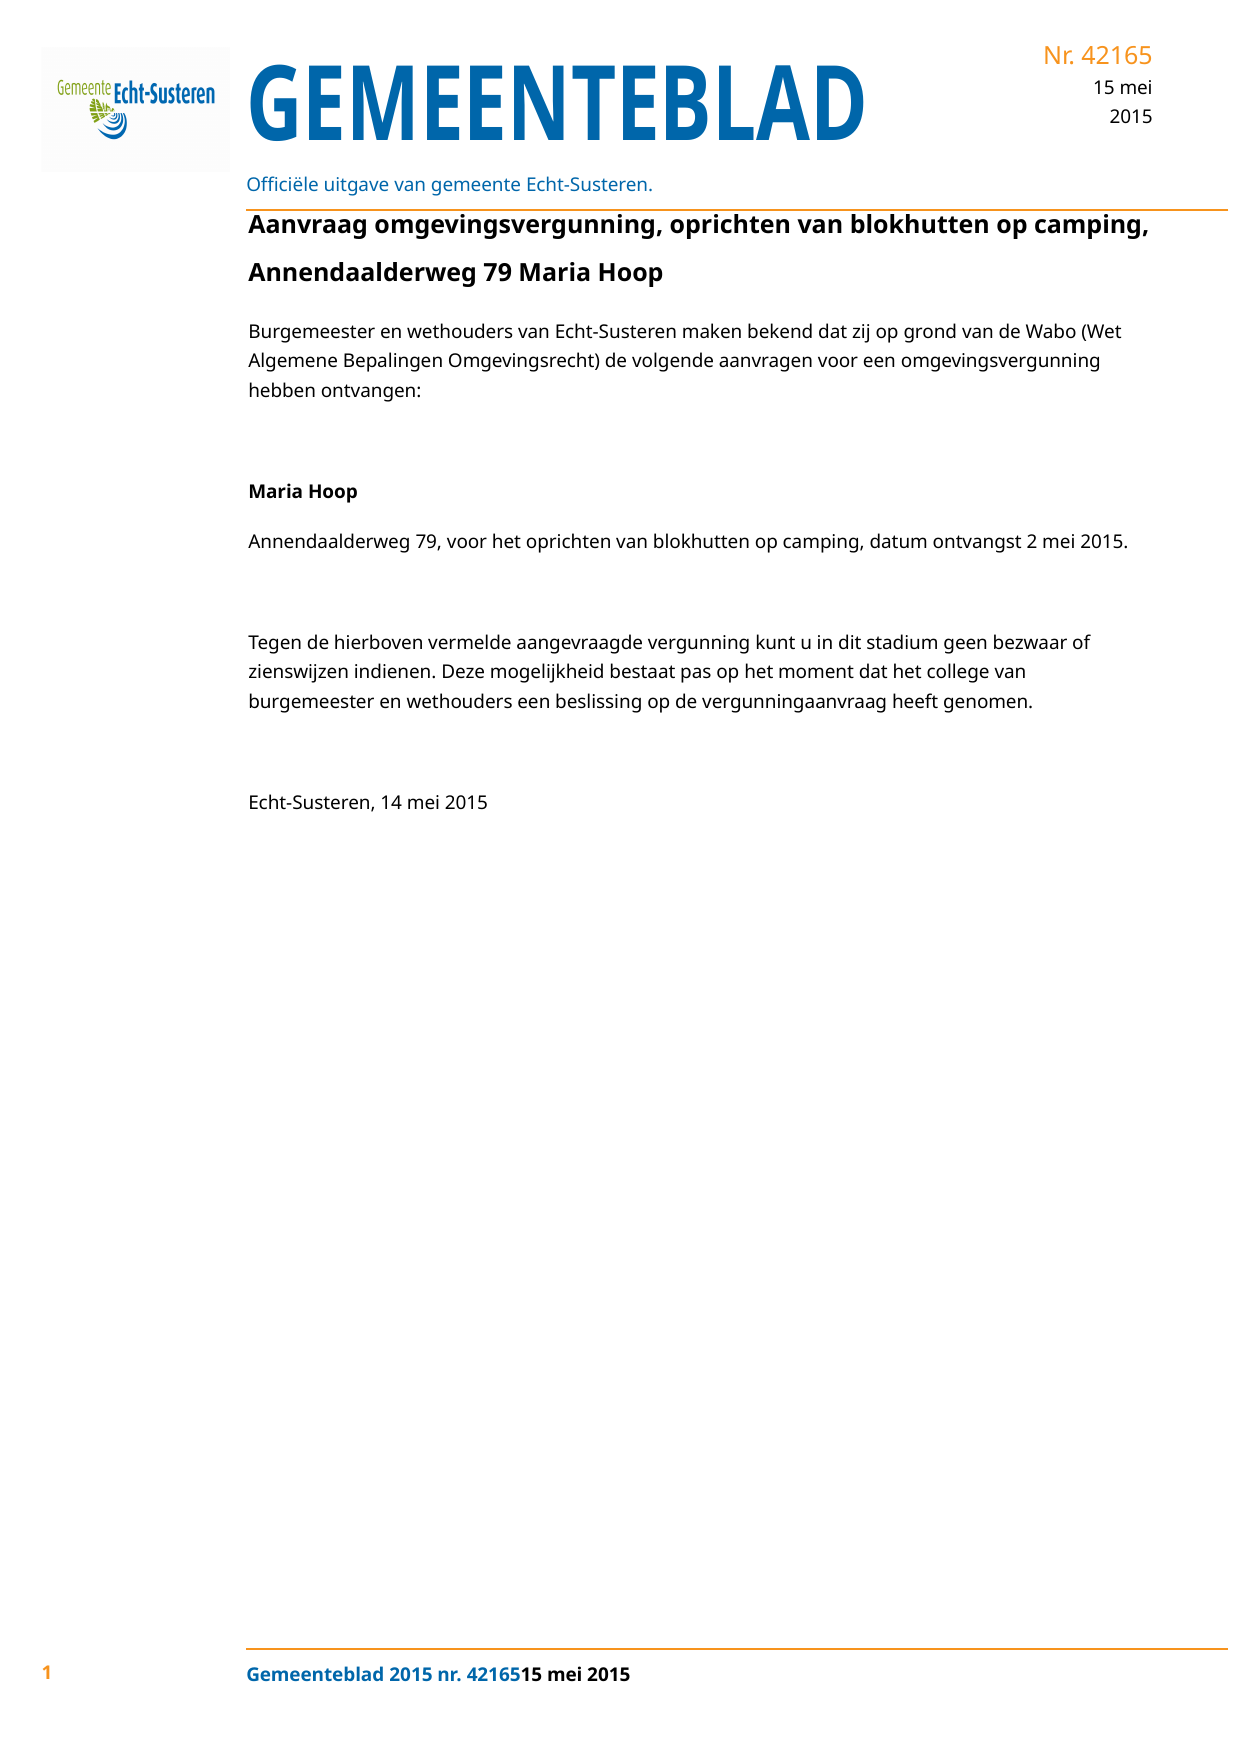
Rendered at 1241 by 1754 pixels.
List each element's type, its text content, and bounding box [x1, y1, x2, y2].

text Tegen de hierboven vermelde aangevraagde vergunning kunt u in dit stadium geen bezwaar of zienswijzen indienen. Deze mogelijkheid bestaat pas op het moment dat het college van burgemeester en wethouders een beslissing op de vergunningaanvraag heeft genomen. [248, 629, 1152, 714]
text Maria Hoop [248, 478, 1152, 504]
text Burgemeester en wethouders van Echt-Susteren maken bekend dat zij op grond van de Wabo (Wet Algemene Bepalingen Omgevingsrecht) de volgende aanvragen voor een omgevingsvergunning hebben ontvangen: [248, 318, 1152, 403]
text Aanvraag omgevingsvergunning, oprichten van blokhutten op camping, Annendaalderweg 79 Maria Hoop [248, 211, 1152, 288]
text Echt-Susteren, 14 mei 2015 [248, 789, 1152, 815]
picture [41, 47, 231, 172]
text Annendaalderweg 79, voor het oprichten van blokhutten op camping, datum ontvangst 2 mei 2015. [248, 528, 1152, 554]
